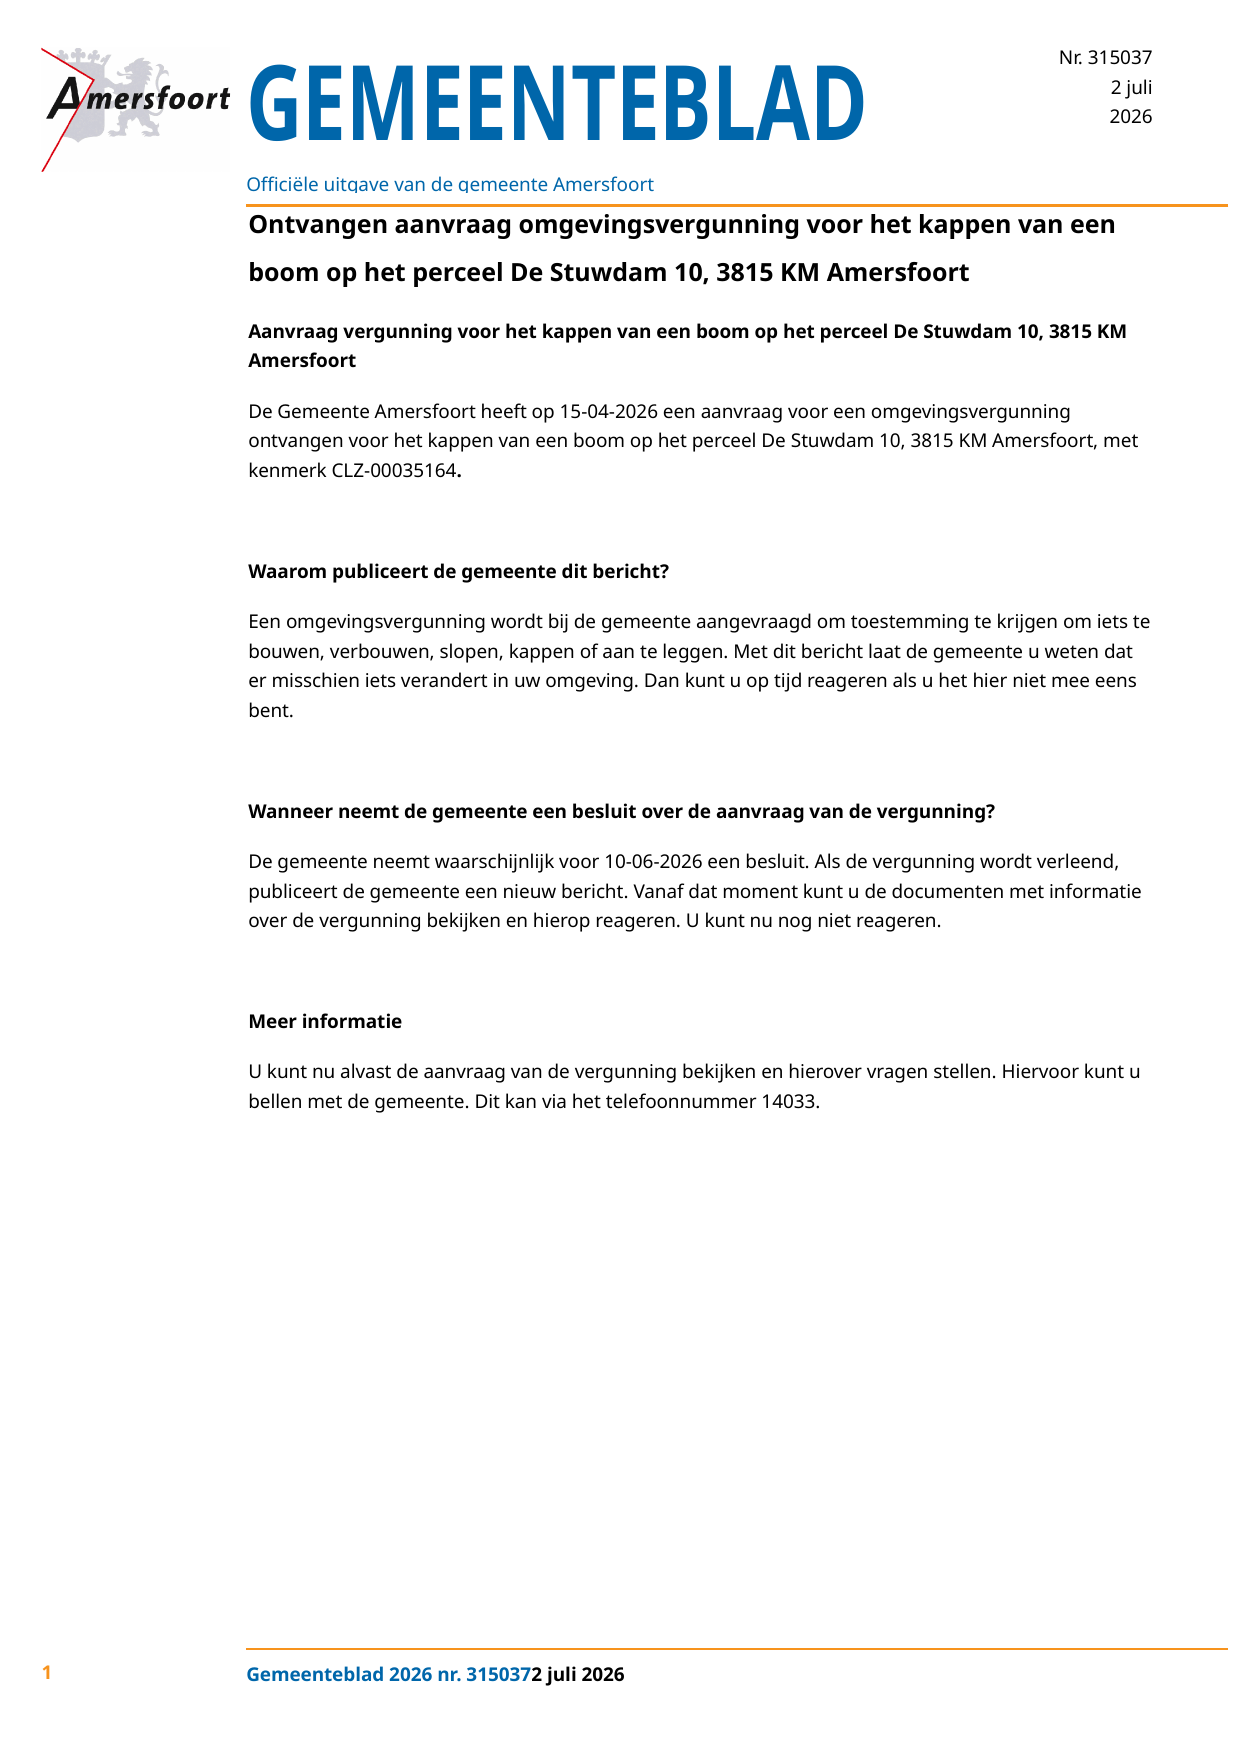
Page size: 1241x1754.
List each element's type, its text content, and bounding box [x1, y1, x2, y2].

text Waarom publiceert de gemeente dit bericht? [248, 558, 1152, 584]
picture [41, 47, 231, 172]
text U kunt nu alvast de aanvraag van de vergunning bekijken en hierover vragen stellen. Hiervoor kunt u bellen met de gemeente. Dit kan via het telefoonnummer 14033. [248, 1059, 1152, 1114]
text Aanvraag vergunning voor het kappen van een boom op het perceel De Stuwdam 10, 3815 KM Amersfoort [248, 318, 1152, 373]
text De gemeente neemt waarschijnlijk voor 10-06-2026 een besluit. Als de vergunning wordt verleend, publiceert de gemeente een nieuw bericht. Vanaf dat moment kunt u de documenten met informatie over de vergunning bekijken en hierop reageren. U kunt nu nog niet reageren. [248, 848, 1152, 933]
text Meer informatie [248, 1008, 1152, 1034]
text De Gemeente Amersfoort heeft op 15-04-2026 een aanvraag voor een omgevingsvergunning ontvangen voor het kappen van een boom op het perceel De Stuwdam 10, 3815 KM Amersfoort, met kenmerk CLZ-00035164. [248, 398, 1152, 483]
text Een omgevingsvergunning wordt bij de gemeente aangevraagd om toestemming te krijgen om iets te bouwen, verbouwen, slopen, kappen of aan te leggen. Met dit bericht laat de gemeente u weten dat er misschien iets verandert in uw omgeving. Dan kunt u op tijd reageren als u het hier niet mee eens bent. [248, 608, 1152, 723]
text Wanneer neemt de gemeente een besluit over de aanvraag van de vergunning? [248, 798, 1152, 824]
text Ontvangen aanvraag omgevingsvergunning voor het kappen van een boom op het perceel De Stuwdam 10, 3815 KM Amersfoort [248, 207, 1152, 288]
